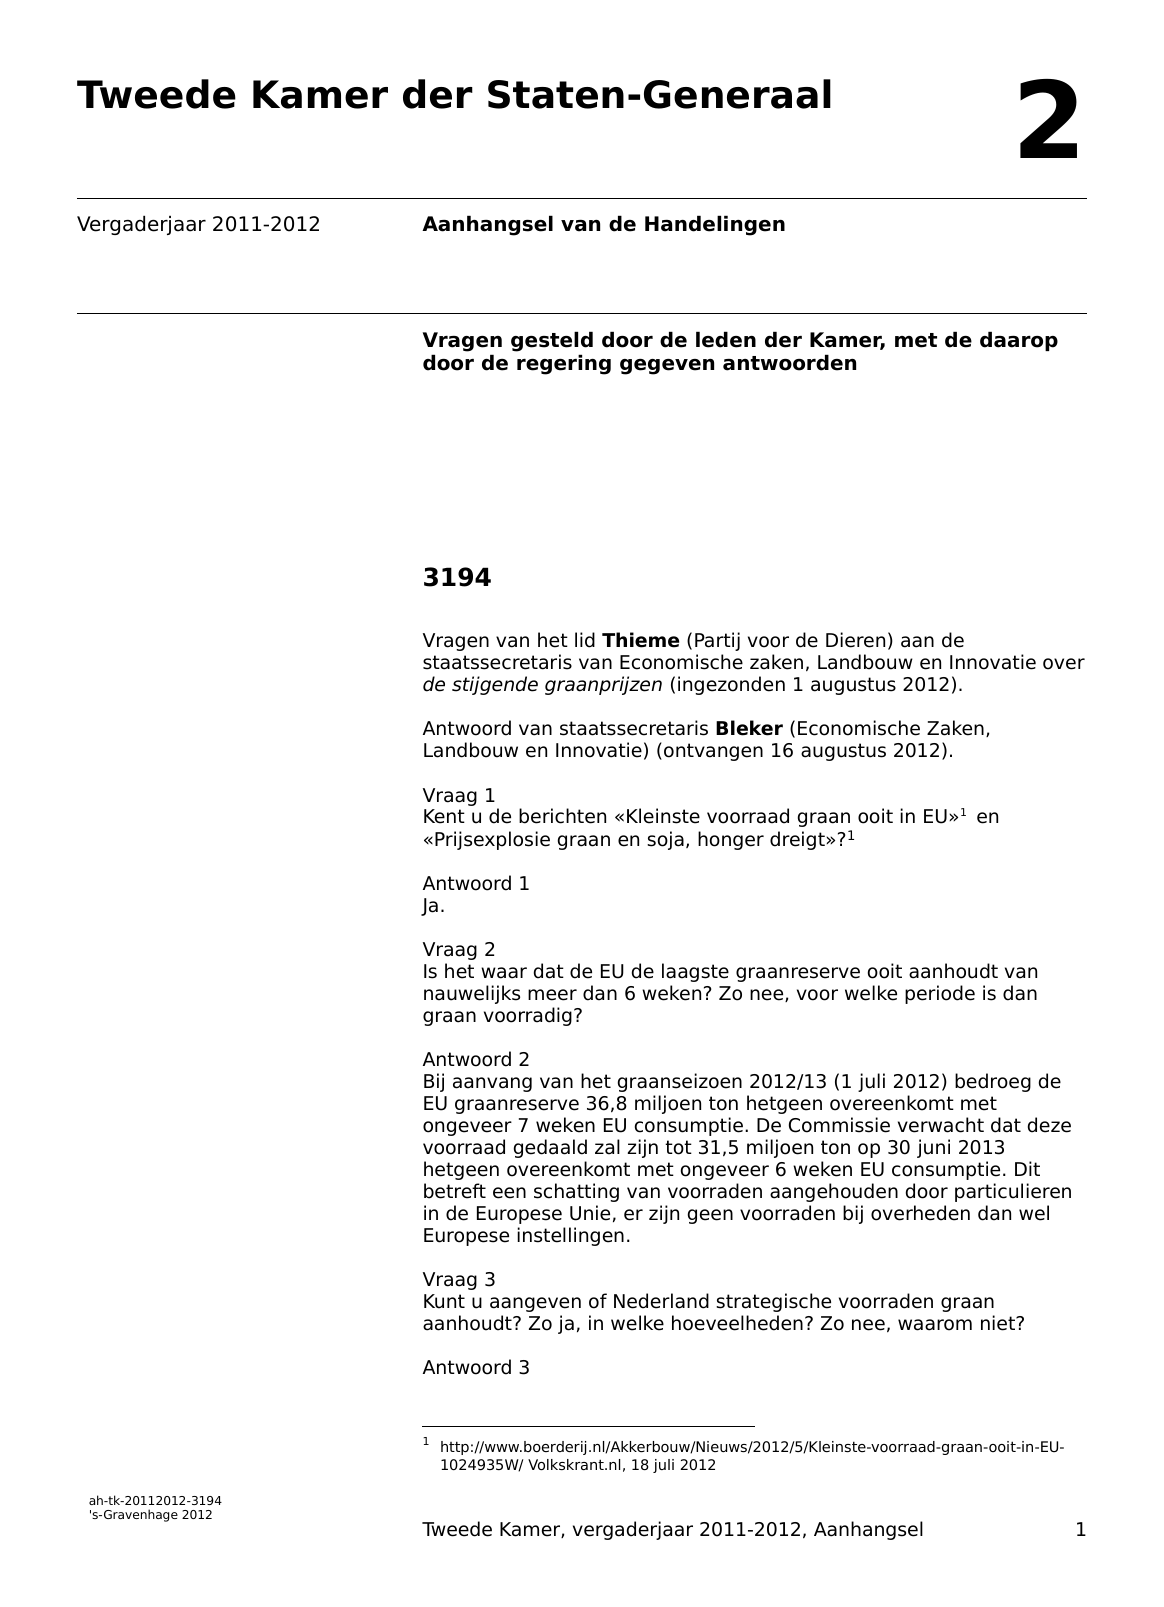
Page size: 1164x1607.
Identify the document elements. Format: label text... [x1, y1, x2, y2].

text Vraag 3 [422, 1269, 1087, 1291]
text Bij aanvang van het graanseizoen 2012/13 (1 juli 2012) bedroeg de EU graanreserve 36,8 miljoen ton hetgeen overeenkomt met ongeveer 7 weken EU consumptie. De Commissie verwacht dat deze voorraad gedaald zal zijn tot 31,5 miljoen ton op 30 juni 2013 hetgeen overeenkomt met ongeveer 6 weken EU consumptie. Dit betreft een schatting van voorraden aangehouden door particulieren in de Europese Unie, er zijn geen voorraden bij overheden dan wel Europese instellingen. [422, 1071, 1087, 1247]
text Kent u de berichten «Kleinste voorraad graan ooit in EU» en «Prijsexplosie graan en soja, honger dreigt»?1 [422, 806, 1087, 850]
table_cell Vragen gesteld door de leden der Kamer, met de daarop door de regering gegeven antwoorden [422, 314, 1087, 375]
text Antwoord 2 [422, 1049, 1087, 1071]
text Vragen van het lid Thieme (Partij voor de Dieren) aan de staatssecretaris van Economische zaken, Landbouw en Innovatie over de stijgende graanprijzen (ingezonden 1 augustus 2012). [422, 630, 1087, 696]
text Antwoord 3 [422, 1357, 1087, 1379]
text Vraag 1 [422, 784, 1087, 806]
text 3194 [422, 563, 1087, 592]
text 's-Gravenhage 2012 [88, 1508, 323, 1522]
text Vraag 2 [422, 939, 1087, 961]
text http://www.boerderij.nl/Akkerbouw/Nieuws/2012/5/Kleinste-voorraad-graan-ooit-in-EU-1024935W/ Volkskrant.nl, 18 juli 2012 [422, 1435, 1087, 1474]
text ah-tk-20112012-3194 [88, 1494, 323, 1508]
text Ja. [422, 894, 1087, 917]
table_header 2 [886, 59, 1087, 198]
text Antwoord van staatssecretaris Bleker (Economische Zaken, Landbouw en Innovatie) (ontvangen 16 augustus 2012). [422, 718, 1087, 762]
text Kunt u aangeven of Nederland strategische voorraden graan aanhoudt? Zo ja, in welke hoeveelheden? Zo nee, waarom niet? [422, 1291, 1087, 1335]
table_header Tweede Kamer der Staten-Generaal [77, 59, 886, 198]
table_cell Vergaderjaar 2011-2012 [77, 199, 422, 313]
table_cell Aanhangsel van de Handelingen [422, 199, 1087, 313]
text Antwoord 1 [422, 873, 1087, 894]
text Is het waar dat de EU de laagste graanreserve ooit aanhoudt van nauwelijks meer dan 6 weken? Zo nee, voor welke periode is dan graan voorradig? [422, 961, 1087, 1027]
table_cell [77, 314, 422, 375]
